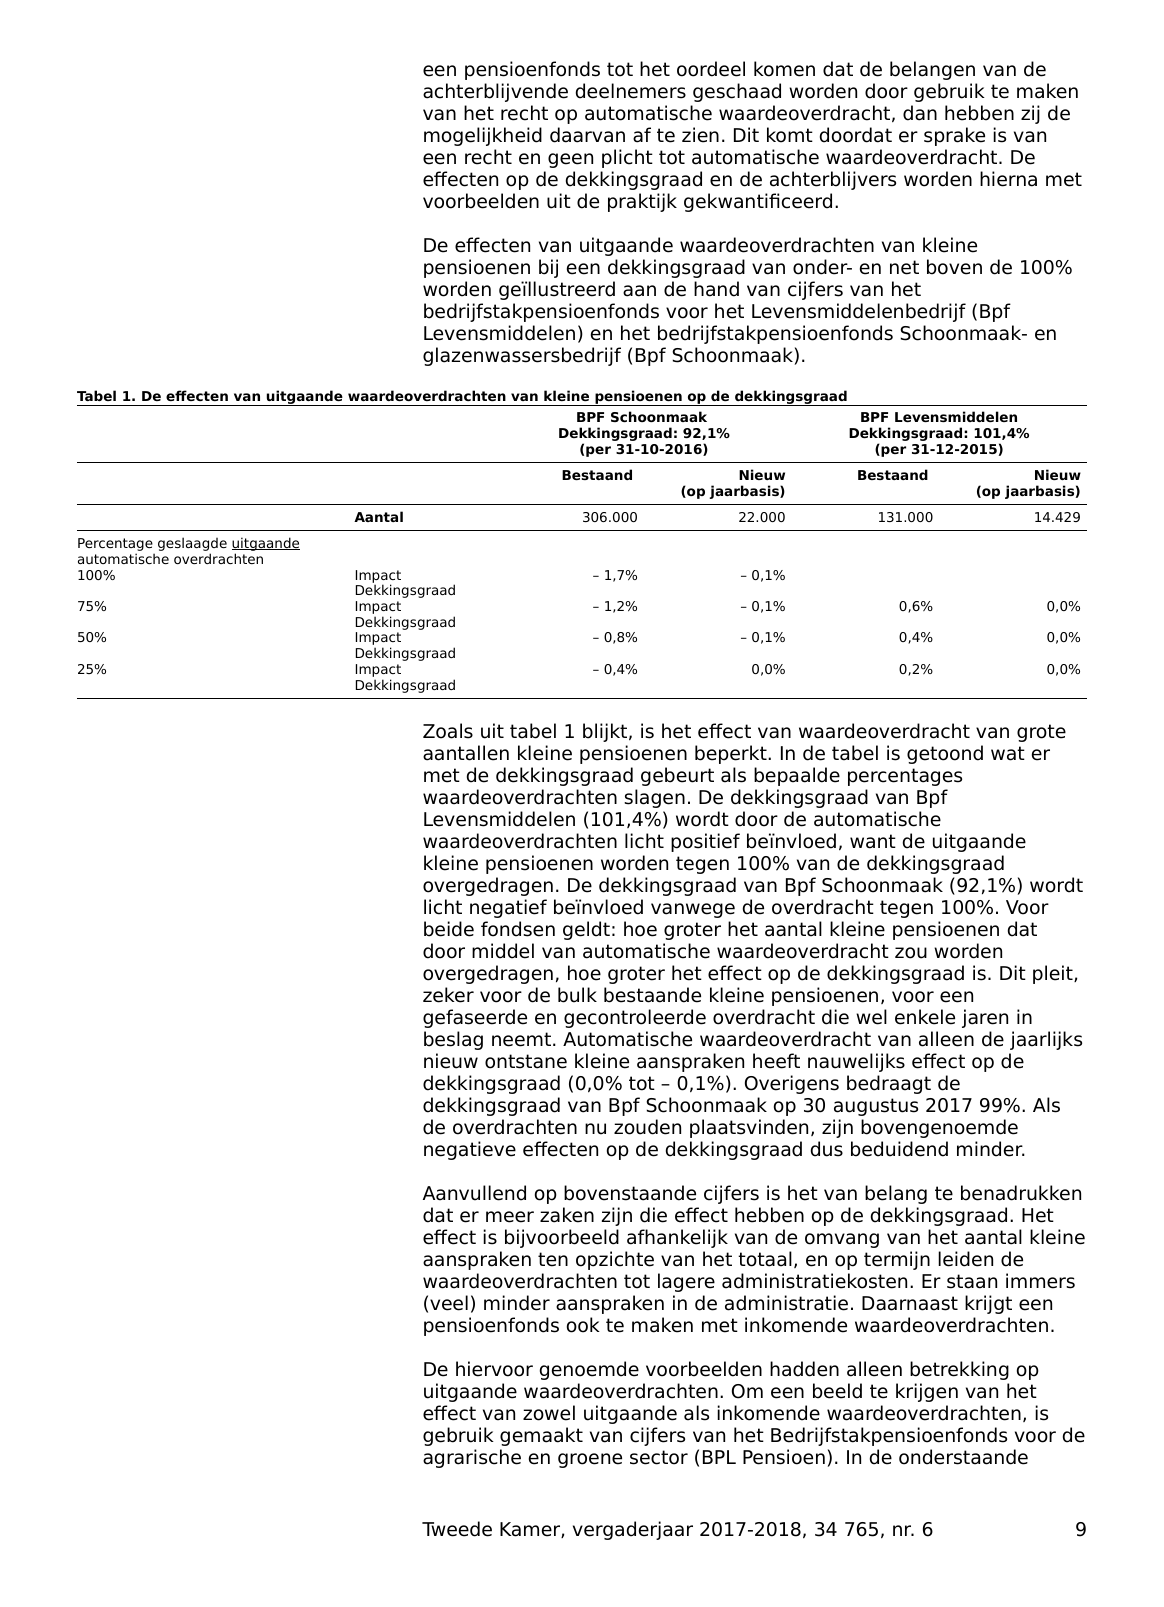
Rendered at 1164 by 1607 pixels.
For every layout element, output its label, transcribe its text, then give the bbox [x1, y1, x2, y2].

table_cell [77, 406, 348, 462]
table_cell 75% [77, 599, 348, 630]
table_cell 0,0% [939, 599, 1087, 630]
table_cell – 0,1% [644, 630, 791, 662]
table_cell Bestaand [496, 463, 644, 504]
table_cell – 0,1% [644, 568, 791, 599]
table_header Tabel 1. De effecten van uitgaande waardeoverdrachten van kleine pensioenen op de dekkingsgraad [77, 389, 1087, 404]
table_cell 0,0% [644, 662, 791, 698]
table_cell 0,4% [791, 630, 939, 662]
table_cell – 0,1% [644, 599, 791, 630]
table_cell [496, 531, 644, 567]
table_cell [348, 531, 496, 567]
text De effecten van uitgaande waardeoverdrachten van kleine pensioenen bij een dekkingsgraad van onder- en net boven de 100% worden geïllustreerd aan de hand van cijfers van het bedrijfstakpensioenfonds voor het Levensmiddelenbedrijf (Bpf Levensmiddelen) en het bedrijfstakpensioenfonds Schoonmaak- en glazenwassersbedrijf (Bpf Schoonmaak). [422, 235, 1087, 367]
table_cell [791, 568, 939, 599]
table_cell 0,0% [939, 662, 1087, 698]
table_cell Impact Dekkingsgraad [348, 630, 496, 662]
table_cell [644, 531, 791, 567]
table_cell 131.000 [791, 505, 939, 530]
table_cell – 0,8% [496, 630, 644, 662]
table_cell 306.000 [496, 505, 644, 530]
table_cell [939, 531, 1087, 567]
text Aanvullend op bovenstaande cijfers is het van belang te benadrukken dat er meer zaken zijn die effect hebben op de dekkingsgraad. Het effect is bijvoorbeeld afhankelijk van de omvang van het aantal kleine aanspraken ten opzichte van het totaal, en op termijn leiden de waardeoverdrachten tot lagere administratiekosten. Er staan immers (veel) minder aanspraken in de administratie. Daarnaast krijgt een pensioenfonds ook te maken met inkomende waardeoverdrachten. [422, 1183, 1087, 1337]
table_cell [348, 463, 496, 504]
table_cell [791, 531, 939, 567]
text De hiervoor genoemde voorbeelden hadden alleen betrekking op uitgaande waardeoverdrachten. Om een beeld te krijgen van het effect van zowel uitgaande als inkomende waardeoverdrachten, is gebruik gemaakt van cijfers van het Bedrijfstakpensioenfonds voor de agrarische en groene sector (BPL Pensioen). In de onderstaande [422, 1359, 1087, 1469]
table_cell 22.000 [644, 505, 791, 530]
table_cell – 0,4% [496, 662, 644, 698]
table_cell Nieuw (op jaarbasis) [939, 463, 1087, 504]
table_cell Bestaand [791, 463, 939, 504]
table_cell [348, 406, 496, 462]
text Zoals uit tabel 1 blijkt, is het effect van waardeoverdracht van grote aantallen kleine pensioenen beperkt. In de tabel is getoond wat er met de dekkingsgraad gebeurt als bepaalde percentages waardeoverdrachten slagen. De dekkingsgraad van Bpf Levensmiddelen (101,4%) wordt door de automatische waardeoverdrachten licht positief beïnvloed, want de uitgaande kleine pensioenen worden tegen 100% van de dekkingsgraad overgedragen. De dekkingsgraad van Bpf Schoonmaak (92,1%) wordt licht negatief beïnvloed vanwege de overdracht tegen 100%. Voor beide fondsen geldt: hoe groter het aantal kleine pensioenen dat door middel van automatische waardeoverdracht zou worden overgedragen, hoe groter het effect op de dekkingsgraad is. Dit pleit, zeker voor de bulk bestaande kleine pensioenen, voor een gefaseerde en gecontroleerde overdracht die wel enkele jaren in beslag neemt. Automatische waardeoverdracht van alleen de jaarlijks nieuw ontstane kleine aanspraken heeft nauwelijks effect op de dekkingsgraad (0,0% tot – 0,1%). Overigens bedraagt de dekkingsgraad van Bpf Schoonmaak op 30 augustus 2017 99%. Als de overdrachten nu zouden plaatsvinden, zijn bovengenoemde negatieve effecten op de dekkingsgraad dus beduidend minder. [422, 721, 1087, 1161]
table_cell 50% [77, 630, 348, 662]
table_cell [939, 568, 1087, 599]
table_cell Nieuw (op jaarbasis) [644, 463, 791, 504]
table_cell Percentage geslaagde uitgaande automatische overdrachten [77, 531, 348, 567]
table_cell [77, 463, 348, 504]
table_cell Impact Dekkingsgraad [348, 568, 496, 599]
table_cell 14.429 [939, 505, 1087, 530]
table_cell BPF Schoonmaak Dekkingsgraad: 92,1% (per 31-10-2016) [496, 406, 791, 462]
text een pensioenfonds tot het oordeel komen dat de belangen van de achterblijvende deelnemers geschaad worden door gebruik te maken van het recht op automatische waardeoverdracht, dan hebben zij de mogelijkheid daarvan af te zien. Dit komt doordat er sprake is van een recht en geen plicht tot automatische waardeoverdracht. De effecten op de dekkingsgraad en de achterblijvers worden hierna met voorbeelden uit de praktijk gekwantificeerd. [422, 59, 1087, 213]
table_cell Impact Dekkingsgraad [348, 662, 496, 698]
table_cell – 1,2% [496, 599, 644, 630]
table_cell Impact Dekkingsgraad [348, 599, 496, 630]
table_cell BPF Levensmiddelen Dekkingsgraad: 101,4% (per 31-12-2015) [791, 406, 1087, 462]
table_cell 0,0% [939, 630, 1087, 662]
table_cell 0,6% [791, 599, 939, 630]
table_cell 0,2% [791, 662, 939, 698]
table_cell Aantal [348, 505, 496, 530]
table_cell – 1,7% [496, 568, 644, 599]
table_cell [77, 505, 348, 530]
table_cell 100% [77, 568, 348, 599]
table_cell 25% [77, 662, 348, 698]
